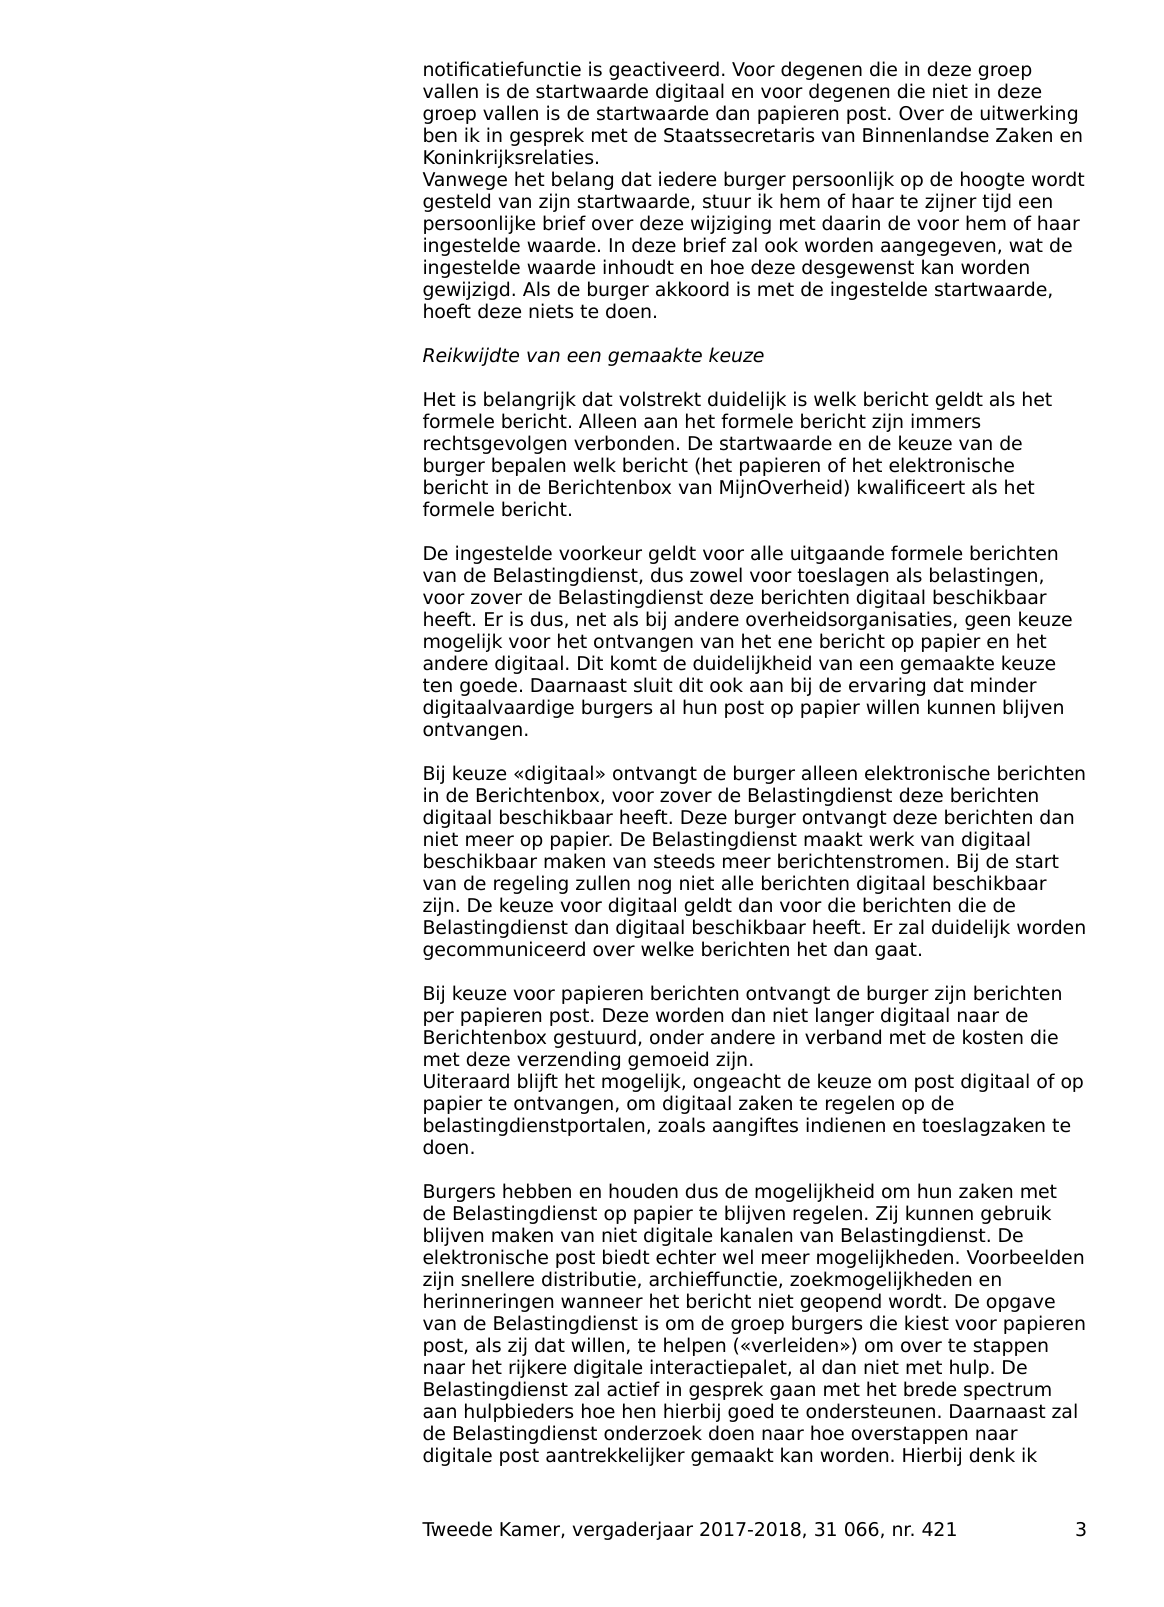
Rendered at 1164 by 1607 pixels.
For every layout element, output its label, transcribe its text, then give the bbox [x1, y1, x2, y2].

text Burgers hebben en houden dus de mogelijkheid om hun zaken met de Belastingdienst op papier te blijven regelen. Zij kunnen gebruik blijven maken van niet digitale kanalen van Belastingdienst. De elektronische post biedt echter wel meer mogelijkheden. Voorbeelden zijn snellere distributie, archieffunctie, zoekmogelijkheden en herinneringen wanneer het bericht niet geopend wordt. De opgave van de Belastingdienst is om de groep burgers die kiest voor papieren post, als zij dat willen, te helpen («verleiden») om over te stappen naar het rijkere digitale interactiepalet, al dan niet met hulp. De Belastingdienst zal actief in gesprek gaan met het brede spectrum aan hulpbieders hoe hen hierbij goed te ondersteunen. Daarnaast zal de Belastingdienst onderzoek doen naar hoe overstappen naar digitale post aantrekkelijker gemaakt kan worden. Hierbij denk ik [422, 1181, 1087, 1467]
text Het is belangrijk dat volstrekt duidelijk is welk bericht geldt als het formele bericht. Alleen aan het formele bericht zijn immers rechtsgevolgen verbonden. De startwaarde en de keuze van de burger bepalen welk bericht (het papieren of het elektronische bericht in de Berichtenbox van MijnOverheid) kwalificeert als het formele bericht. [422, 389, 1087, 521]
text Vanwege het belang dat iedere burger persoonlijk op de hoogte wordt gesteld van zijn startwaarde, stuur ik hem of haar te zijner tijd een persoonlijke brief over deze wijziging met daarin de voor hem of haar ingestelde waarde. In deze brief zal ook worden aangegeven, wat de ingestelde waarde inhoudt en hoe deze desgewenst kan worden gewijzigd. Als de burger akkoord is met de ingestelde startwaarde, hoeft deze niets te doen. [422, 169, 1087, 323]
text Bij keuze «digitaal» ontvangt de burger alleen elektronische berichten in de Berichtenbox, voor zover de Belastingdienst deze berichten digitaal beschikbaar heeft. Deze burger ontvangt deze berichten dan niet meer op papier. De Belastingdienst maakt werk van digitaal beschikbaar maken van steeds meer berichtenstromen. Bij de start van de regeling zullen nog niet alle berichten digitaal beschikbaar zijn. De keuze voor digitaal geldt dan voor die berichten die de Belastingdienst dan digitaal beschikbaar heeft. Er zal duidelijk worden gecommuniceerd over welke berichten het dan gaat. [422, 763, 1087, 961]
text Bij keuze voor papieren berichten ontvangt de burger zijn berichten per papieren post. Deze worden dan niet langer digitaal naar de Berichtenbox gestuurd, onder andere in verband met de kosten die met deze verzending gemoeid zijn. [422, 983, 1087, 1071]
subtitle Reikwijdte van een gemaakte keuze [422, 345, 1087, 367]
text Uiteraard blijft het mogelijk, ongeacht de keuze om post digitaal of op papier te ontvangen, om digitaal zaken te regelen op de belastingdienstportalen, zoals aangiftes indienen en toeslagzaken te doen. [422, 1071, 1087, 1159]
text notificatiefunctie is geactiveerd. Voor degenen die in deze groep vallen is de startwaarde digitaal en voor degenen die niet in deze groep vallen is de startwaarde dan papieren post. Over de uitwerking ben ik in gesprek met de Staatssecretaris van Binnenlandse Zaken en Koninkrijksrelaties. [422, 59, 1087, 169]
text De ingestelde voorkeur geldt voor alle uitgaande formele berichten van de Belastingdienst, dus zowel voor toeslagen als belastingen, voor zover de Belastingdienst deze berichten digitaal beschikbaar heeft. Er is dus, net als bij andere overheidsorganisaties, geen keuze mogelijk voor het ontvangen van het ene bericht op papier en het andere digitaal. Dit komt de duidelijkheid van een gemaakte keuze ten goede. Daarnaast sluit dit ook aan bij de ervaring dat minder digitaalvaardige burgers al hun post op papier willen kunnen blijven ontvangen. [422, 543, 1087, 741]
